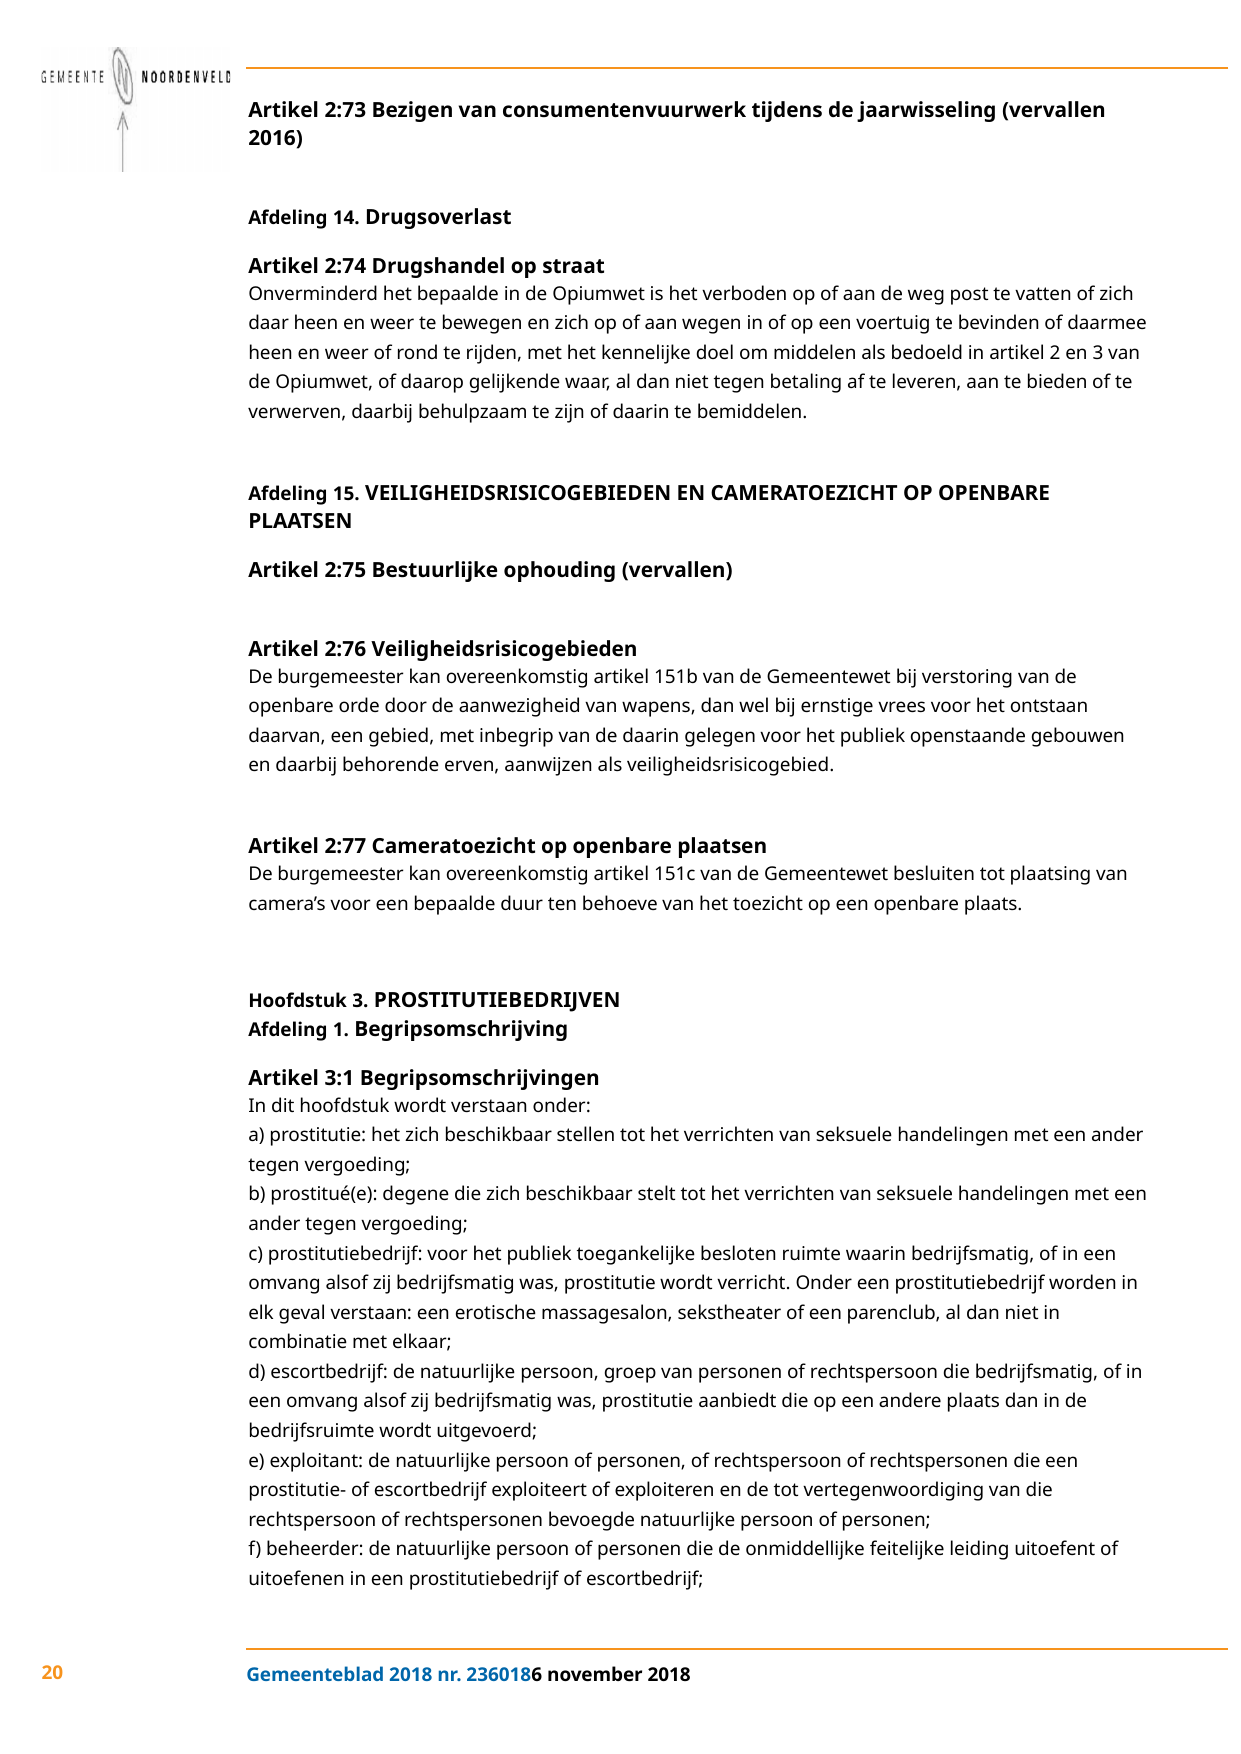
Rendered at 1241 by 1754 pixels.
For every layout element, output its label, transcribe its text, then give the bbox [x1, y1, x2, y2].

text b) prostitué(e): degene die zich beschikbaar stelt tot het verrichten van seksuele handelingen met een ander tegen vergoeding; [248, 1181, 1152, 1236]
text Artikel 2:74 Drugshandel op straat [248, 251, 1152, 280]
text Artikel 2:76 Veiligheidsrisicogebieden [248, 634, 1152, 663]
text De burgemeester kan overeenkomstig artikel 151c van de Gemeentewet besluiten tot plaatsing van camera’s voor een bepaalde duur ten behoeve van het toezicht op een openbare plaats. [248, 860, 1152, 915]
picture [41, 47, 231, 172]
text De burgemeester kan overeenkomstig artikel 151b van de Gemeentewet bij verstoring van de openbare orde door de aanwezigheid van wapens, dan wel bij ernstige vrees voor het ontstaan daarvan, een gebied, met inbegrip van de daarin gelegen voor het publiek openstaande gebouwen en daarbij behorende erven, aanwijzen als veiligheidsrisicogebied. [248, 663, 1152, 777]
text Afdeling 15. VEILIGHEIDSRISICOGEBIEDEN EN CAMERATOEZICHT OP OPENBARE PLAATSEN [248, 478, 1152, 535]
text d) escortbedrijf: de natuurlijke persoon, groep van personen of rechtspersoon die bedrijfsmatig, of in een omvang alsof zij bedrijfsmatig was, prostitutie aanbiedt die op een andere plaats dan in de bedrijfsruimte wordt uitgevoerd; [248, 1358, 1152, 1443]
text Hoofdstuk 3. PROSTITUTIEBEDRIJVEN [248, 986, 1152, 1014]
text Afdeling 1. Begripsomschrijving [248, 1014, 1152, 1042]
text In dit hoofdstuk wordt verstaan onder: [248, 1092, 1152, 1117]
text f) beheerder: de natuurlijke persoon of personen die de onmiddellijke feitelijke leiding uitoefent of uitoefenen in een prostitutiebedrijf of escortbedrijf; [248, 1536, 1152, 1591]
text a) prostitutie: het zich beschikbaar stellen tot het verrichten van seksuele handelingen met een ander tegen vergoeding; [248, 1121, 1152, 1177]
text Afdeling 14. Drugsoverlast [248, 202, 1152, 230]
text Artikel 3:1 Begripsomschrijvingen [248, 1063, 1152, 1092]
text Artikel 2:73 Bezigen van consumentenvuurwerk tijdens de jaarwisseling (vervallen 2016) [248, 95, 1152, 152]
text e) exploitant: de natuurlijke persoon of personen, of rechtspersoon of rechtspersonen die een prostitutie- of escortbedrijf exploiteert of exploiteren en de tot vertegenwoordiging van die rechtspersoon of rechtspersonen bevoegde natuurlijke persoon of personen; [248, 1447, 1152, 1532]
text Artikel 2:75 Bestuurlijke ophouding (vervallen) [248, 556, 1152, 584]
text Artikel 2:77 Cameratoezicht op openbare plaatsen [248, 832, 1152, 860]
text c) prostitutiebedrijf: voor het publiek toegankelijke besloten ruimte waarin bedrijfsmatig, of in een omvang alsof zij bedrijfsmatig was, prostitutie wordt verricht. Onder een prostitutiebedrijf worden in elk geval verstaan: een erotische massagesalon, sekstheater of een parenclub, al dan niet in combinatie met elkaar; [248, 1240, 1152, 1354]
text Onverminderd het bepaalde in de Opiumwet is het verboden op of aan de weg post te vatten of zich daar heen en weer te bewegen en zich op of aan wegen in of op een voertuig te bevinden of daarmee heen en weer of rond te rijden, met het kennelijke doel om middelen als bedoeld in artikel 2 en 3 van de Opiumwet, of daarop gelijkende waar, al dan niet tegen betaling af te leveren, aan te bieden of te verwerven, daarbij behulpzaam te zijn of daarin te bemiddelen. [248, 280, 1152, 424]
